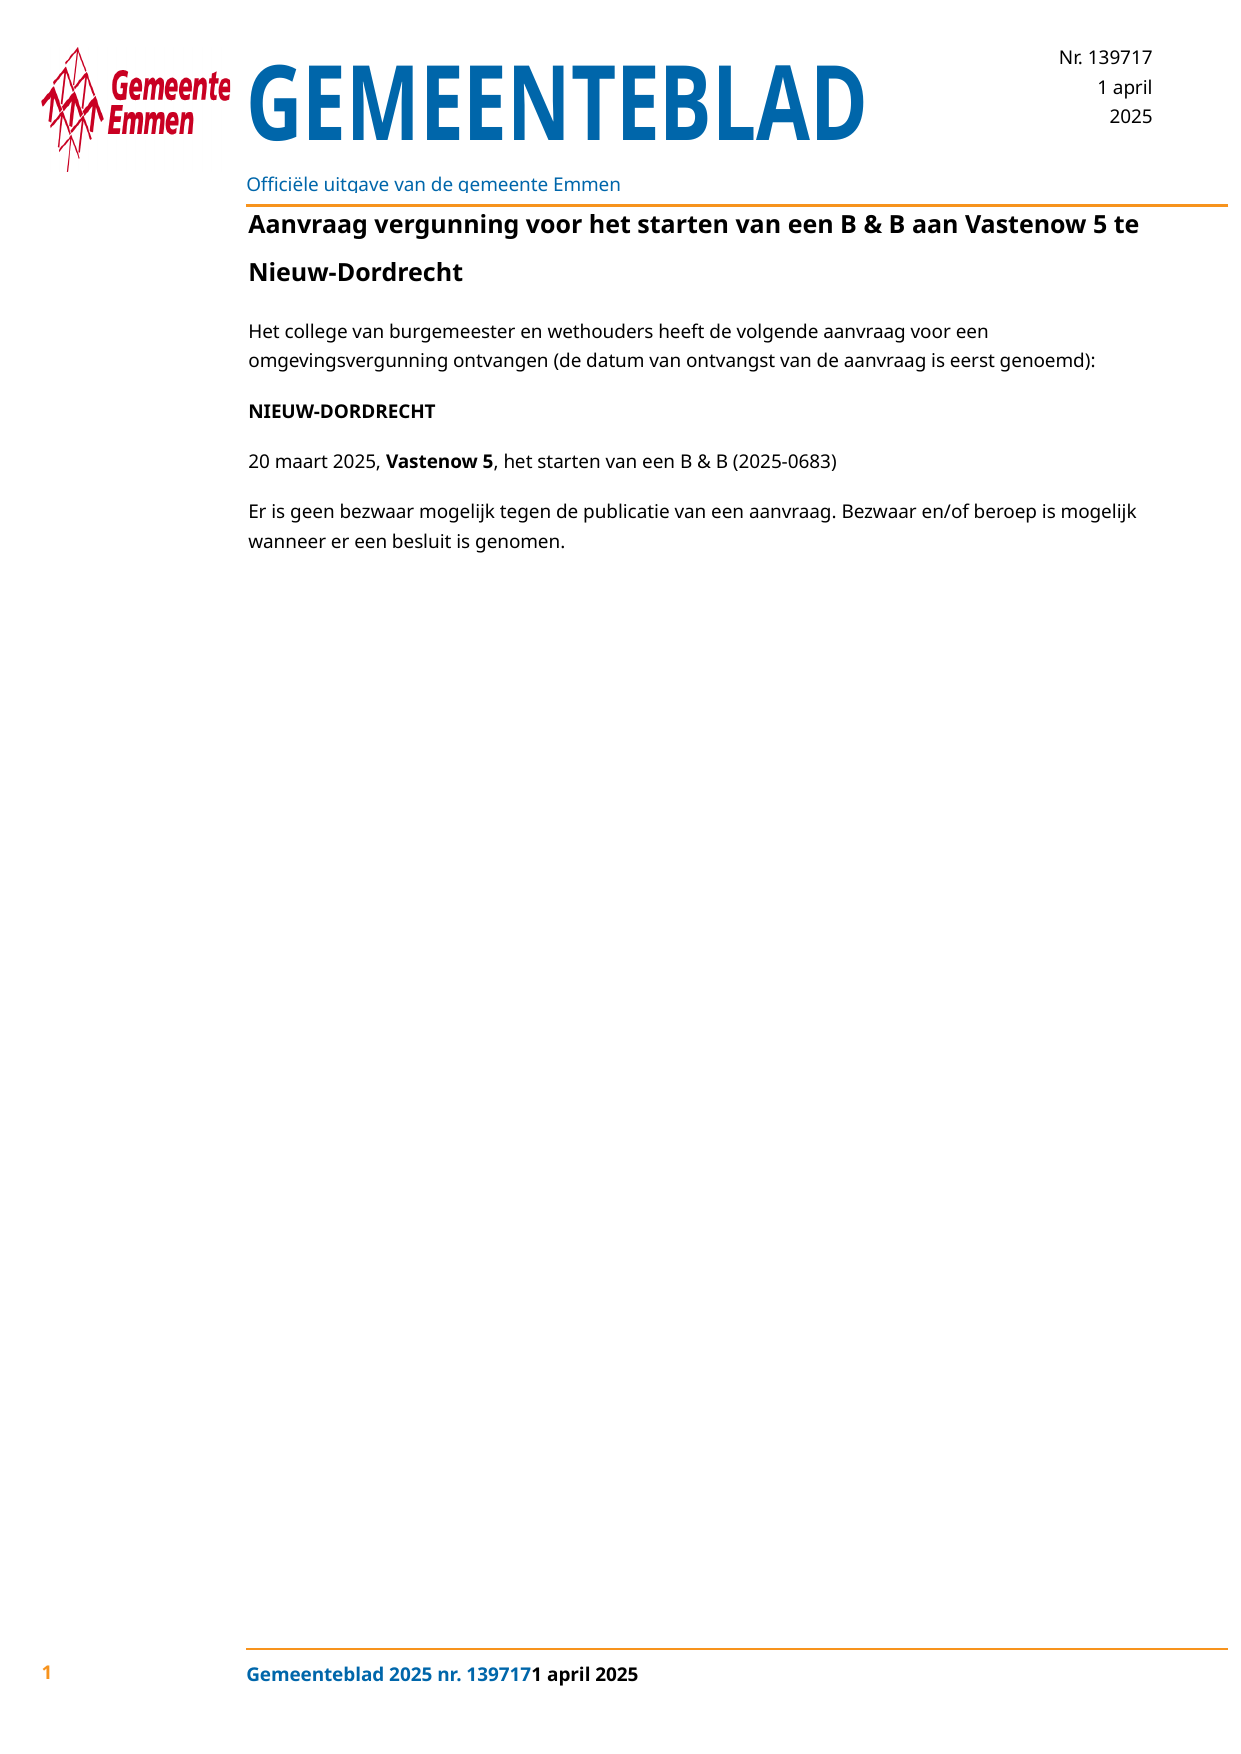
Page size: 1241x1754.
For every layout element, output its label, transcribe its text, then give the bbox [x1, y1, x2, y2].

picture [41, 47, 231, 172]
text NIEUW-DORDRECHT [248, 398, 1152, 424]
text 20 maart 2025, Vastenow 5, het starten van een B & B (2025-0683) [248, 448, 1152, 474]
text Het college van burgemeester en wethouders heeft de volgende aanvraag voor een omgevingsvergunning ontvangen (de datum van ontvangst van de aanvraag is eerst genoemd): [248, 318, 1152, 373]
text Aanvraag vergunning voor het starten van een B & B aan Vastenow 5 te Nieuw-Dordrecht [248, 207, 1152, 288]
text Er is geen bezwaar mogelijk tegen de publicatie van een aanvraag. Bezwaar en/of beroep is mogelijk wanneer er een besluit is genomen. [248, 499, 1152, 554]
